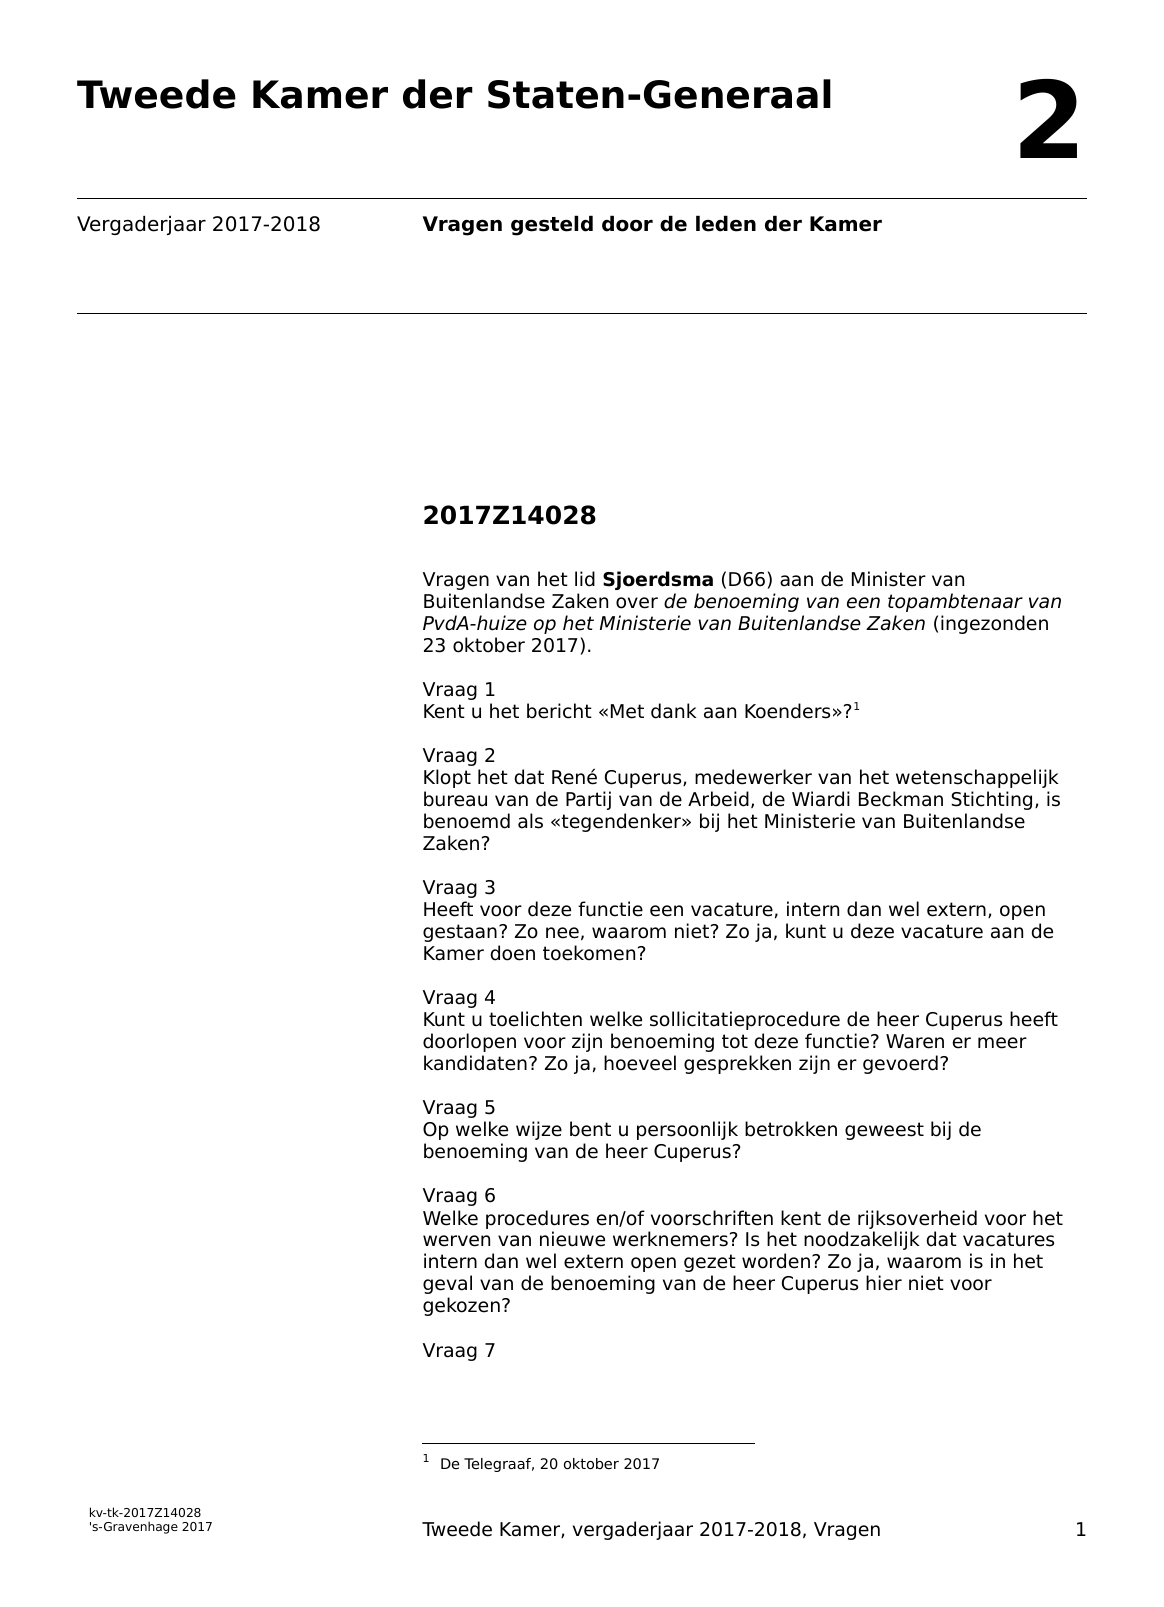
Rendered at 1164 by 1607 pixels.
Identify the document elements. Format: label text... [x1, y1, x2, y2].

text Op welke wijze bent u persoonlijk betrokken geweest bij de benoeming van de heer Cuperus? [422, 1119, 1087, 1163]
text Vraag 5 [422, 1097, 1087, 1119]
text Vraag 6 [422, 1185, 1087, 1207]
text Kunt u toelichten welke sollicitatieprocedure de heer Cuperus heeft doorlopen voor zijn benoeming tot deze functie? Waren er meer kandidaten? Zo ja, hoeveel gesprekken zijn er gevoerd? [422, 1009, 1087, 1075]
text Vragen van het lid Sjoerdsma (D66) aan de Minister van Buitenlandse Zaken over de benoeming van een topambtenaar van PvdA-huize op het Ministerie van Buitenlandse Zaken (ingezonden 23 oktober 2017). [422, 569, 1087, 657]
text 's-Gravenhage 2017 [88, 1520, 323, 1534]
text Vraag 7 [422, 1339, 1087, 1361]
text Vraag 4 [422, 987, 1087, 1009]
table_header 2 [886, 59, 1087, 198]
text Kent u het bericht «Met dank aan Koenders»? [422, 701, 1087, 723]
text Vraag 3 [422, 877, 1087, 899]
text Heeft voor deze functie een vacature, intern dan wel extern, open gestaan? Zo nee, waarom niet? Zo ja, kunt u deze vacature aan de Kamer doen toekomen? [422, 899, 1087, 965]
text kv-tk-2017Z14028 [88, 1506, 323, 1520]
text 2017Z14028 [422, 501, 1087, 531]
text De Telegraaf, 20 oktober 2017 [422, 1452, 1087, 1474]
text Vraag 2 [422, 745, 1087, 767]
text Vraag 1 [422, 679, 1087, 701]
table_header Tweede Kamer der Staten-Generaal [77, 59, 886, 198]
table_cell Vergaderjaar 2017-2018 [77, 199, 422, 313]
text Welke procedures en/of voorschriften kent de rijksoverheid voor het werven van nieuwe werknemers? Is het noodzakelijk dat vacatures intern dan wel extern open gezet worden? Zo ja, waarom is in het geval van de benoeming van de heer Cuperus hier niet voor gekozen? [422, 1207, 1087, 1317]
table_cell Vragen gesteld door de leden der Kamer [422, 199, 1087, 313]
text Klopt het dat René Cuperus, medewerker van het wetenschappelijk bureau van de Partij van de Arbeid, de Wiardi Beckman Stichting, is benoemd als «tegendenker» bij het Ministerie van Buitenlandse Zaken? [422, 767, 1087, 855]
